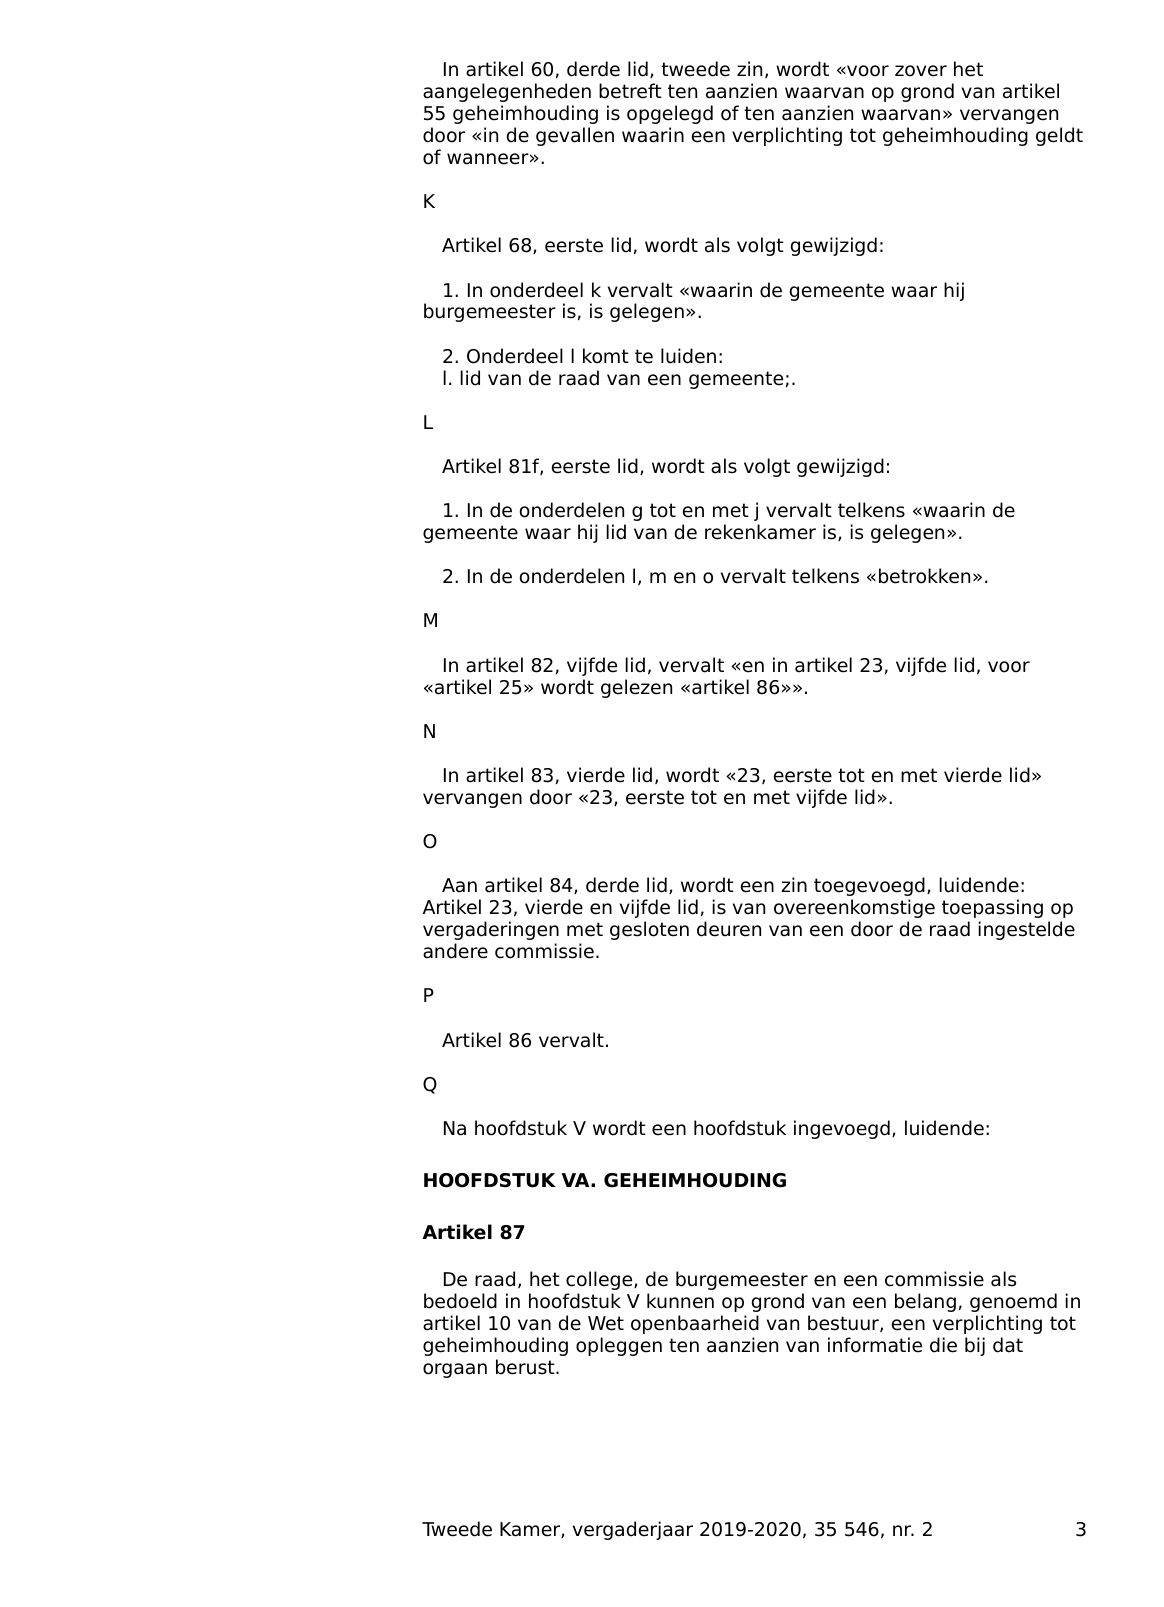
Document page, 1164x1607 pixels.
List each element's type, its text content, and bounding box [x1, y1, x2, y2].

text M [422, 610, 1087, 632]
subtitle HOOFDSTUK VA. GEHEIMHOUDING [422, 1170, 1087, 1192]
text Q [422, 1074, 1087, 1096]
text 1. In onderdeel k vervalt «waarin de gemeente waar hij burgemeester is, is gelegen». [422, 279, 1087, 323]
text De raad, het college, de burgemeester en een commissie als bedoeld in hoofdstuk V kunnen op grond van een belang, genoemd in artikel 10 van de Wet openbaarheid van bestuur, een verplichting tot geheimhouding opleggen ten aanzien van informatie die bij dat orgaan berust. [422, 1269, 1087, 1379]
text Artikel 86 vervalt. [422, 1029, 1087, 1051]
text In artikel 83, vierde lid, wordt «23, eerste tot en met vierde lid» vervangen door «23, eerste tot en met vijfde lid». [422, 765, 1087, 809]
text P [422, 985, 1087, 1007]
text L [422, 412, 1087, 434]
text l. lid van de raad van een gemeente;. [422, 368, 1087, 389]
text N [422, 721, 1087, 743]
text Na hoofdstuk V wordt een hoofdstuk ingevoegd, luidende: [422, 1118, 1087, 1140]
text O [422, 831, 1087, 853]
text Artikel 68, eerste lid, wordt als volgt gewijzigd: [422, 235, 1087, 257]
text In artikel 60, derde lid, tweede zin, wordt «voor zover het aangelegenheden betreft ten aanzien waarvan op grond van artikel 55 geheimhouding is opgelegd of ten aanzien waarvan» vervangen door «in de gevallen waarin een verplichting tot geheimhouding geldt of wanneer». [422, 59, 1087, 169]
text K [422, 191, 1087, 213]
text In artikel 82, vijfde lid, vervalt «en in artikel 23, vijfde lid, voor «artikel 25» wordt gelezen «artikel 86»». [422, 654, 1087, 698]
subtitle Artikel 87 [422, 1222, 1087, 1244]
text Artikel 81f, eerste lid, wordt als volgt gewijzigd: [422, 456, 1087, 478]
text 2. In de onderdelen l, m en o vervalt telkens «betrokken». [422, 566, 1087, 588]
text 1. In de onderdelen g tot en met j vervalt telkens «waarin de gemeente waar hij lid van de rekenkamer is, is gelegen». [422, 500, 1087, 544]
text 2. Onderdeel l komt te luiden: [422, 346, 1087, 368]
text Aan artikel 84, derde lid, wordt een zin toegevoegd, luidende: Artikel 23, vierde en vijfde lid, is van overeenkomstige toepassing op vergaderingen met gesloten deuren van een door de raad ingestelde andere commissie. [422, 875, 1087, 963]
